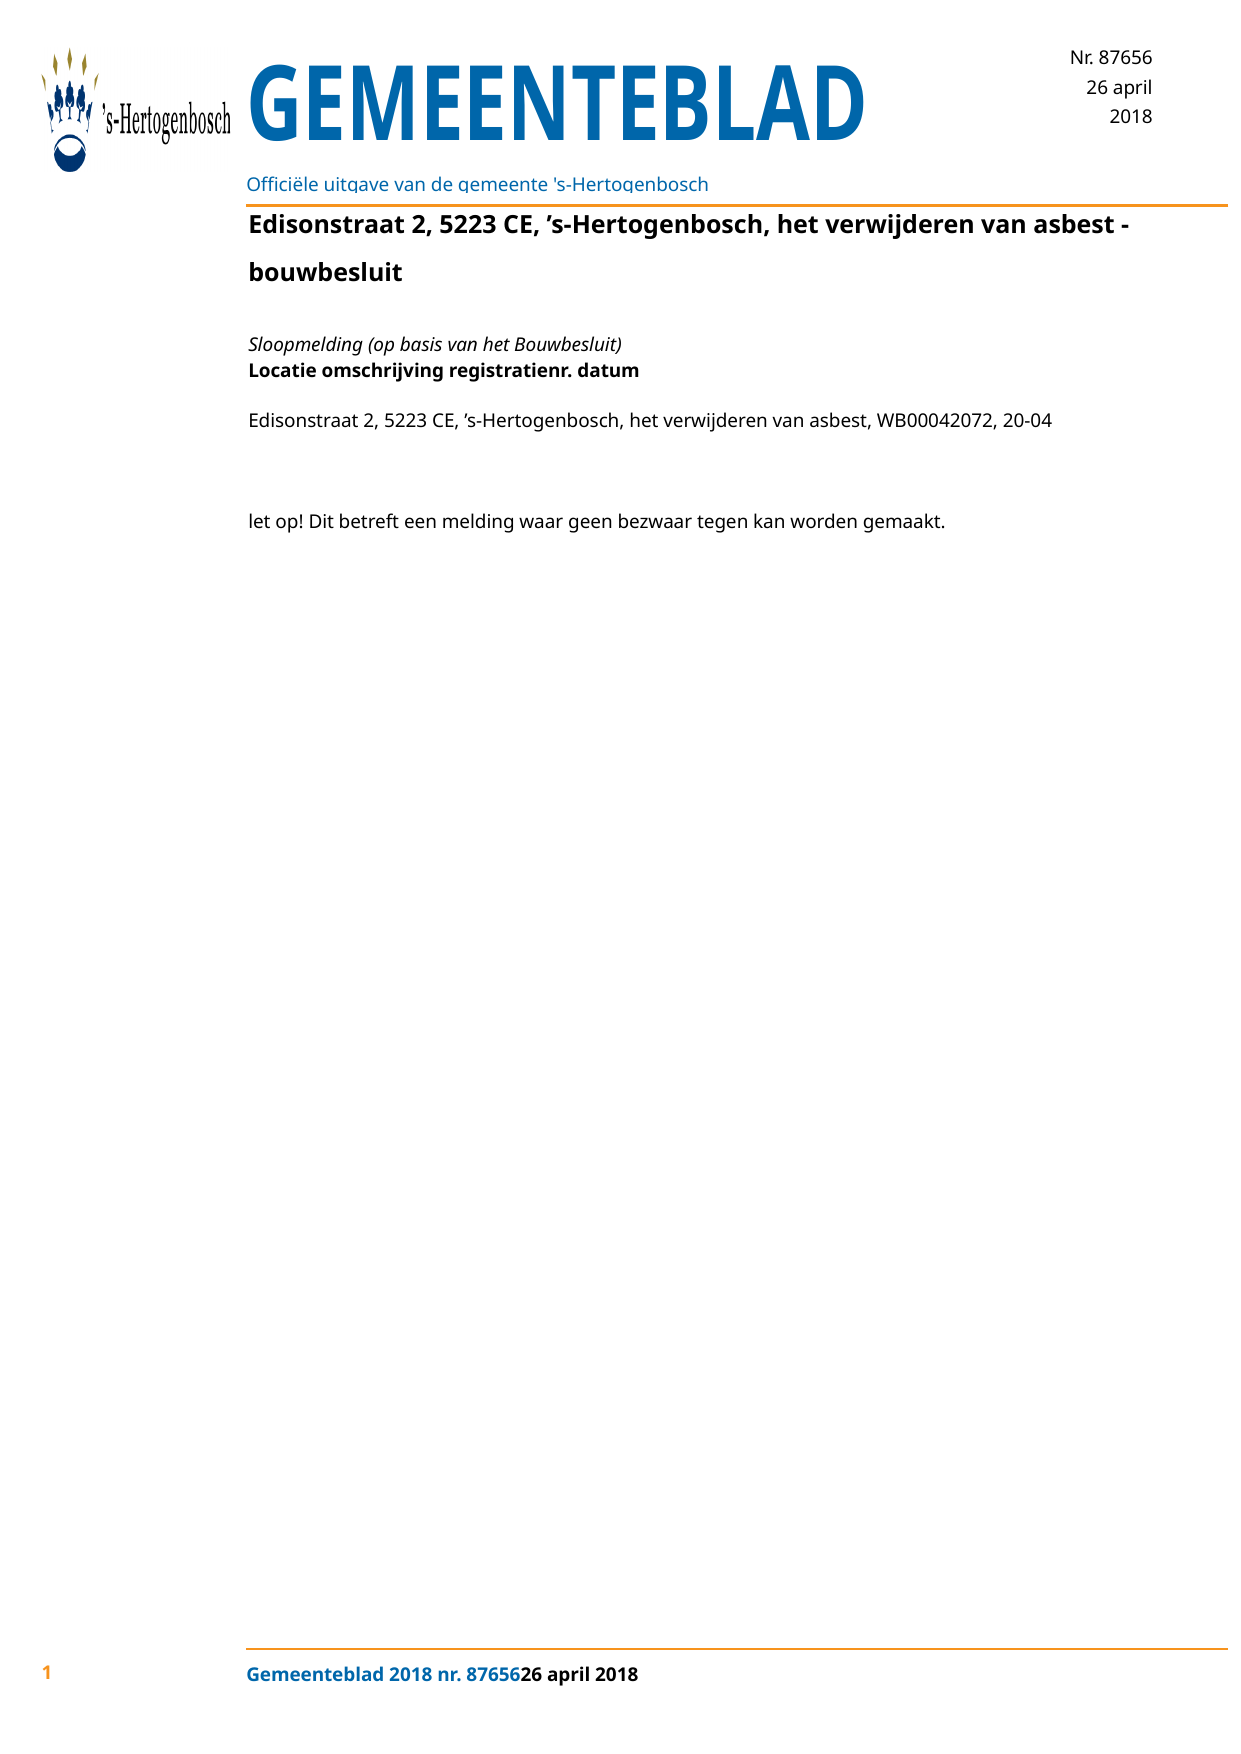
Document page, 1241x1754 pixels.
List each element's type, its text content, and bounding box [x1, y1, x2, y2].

text let op! Dit betreft een melding waar geen bezwaar tegen kan worden gemaakt. [248, 508, 1152, 534]
text Edisonstraat 2, 5223 CE, ’s-Hertogenbosch, het verwijderen van asbest, WB00042072, 20-04 [248, 408, 1152, 433]
text Locatie omschrijving registratienr. datum [248, 357, 1152, 383]
picture [41, 47, 231, 172]
text Sloopmelding (op basis van het Bouwbesluit) [248, 331, 1152, 357]
text Edisonstraat 2, 5223 CE, ’s-Hertogenbosch, het verwijderen van asbest - bouwbesluit [248, 207, 1152, 288]
